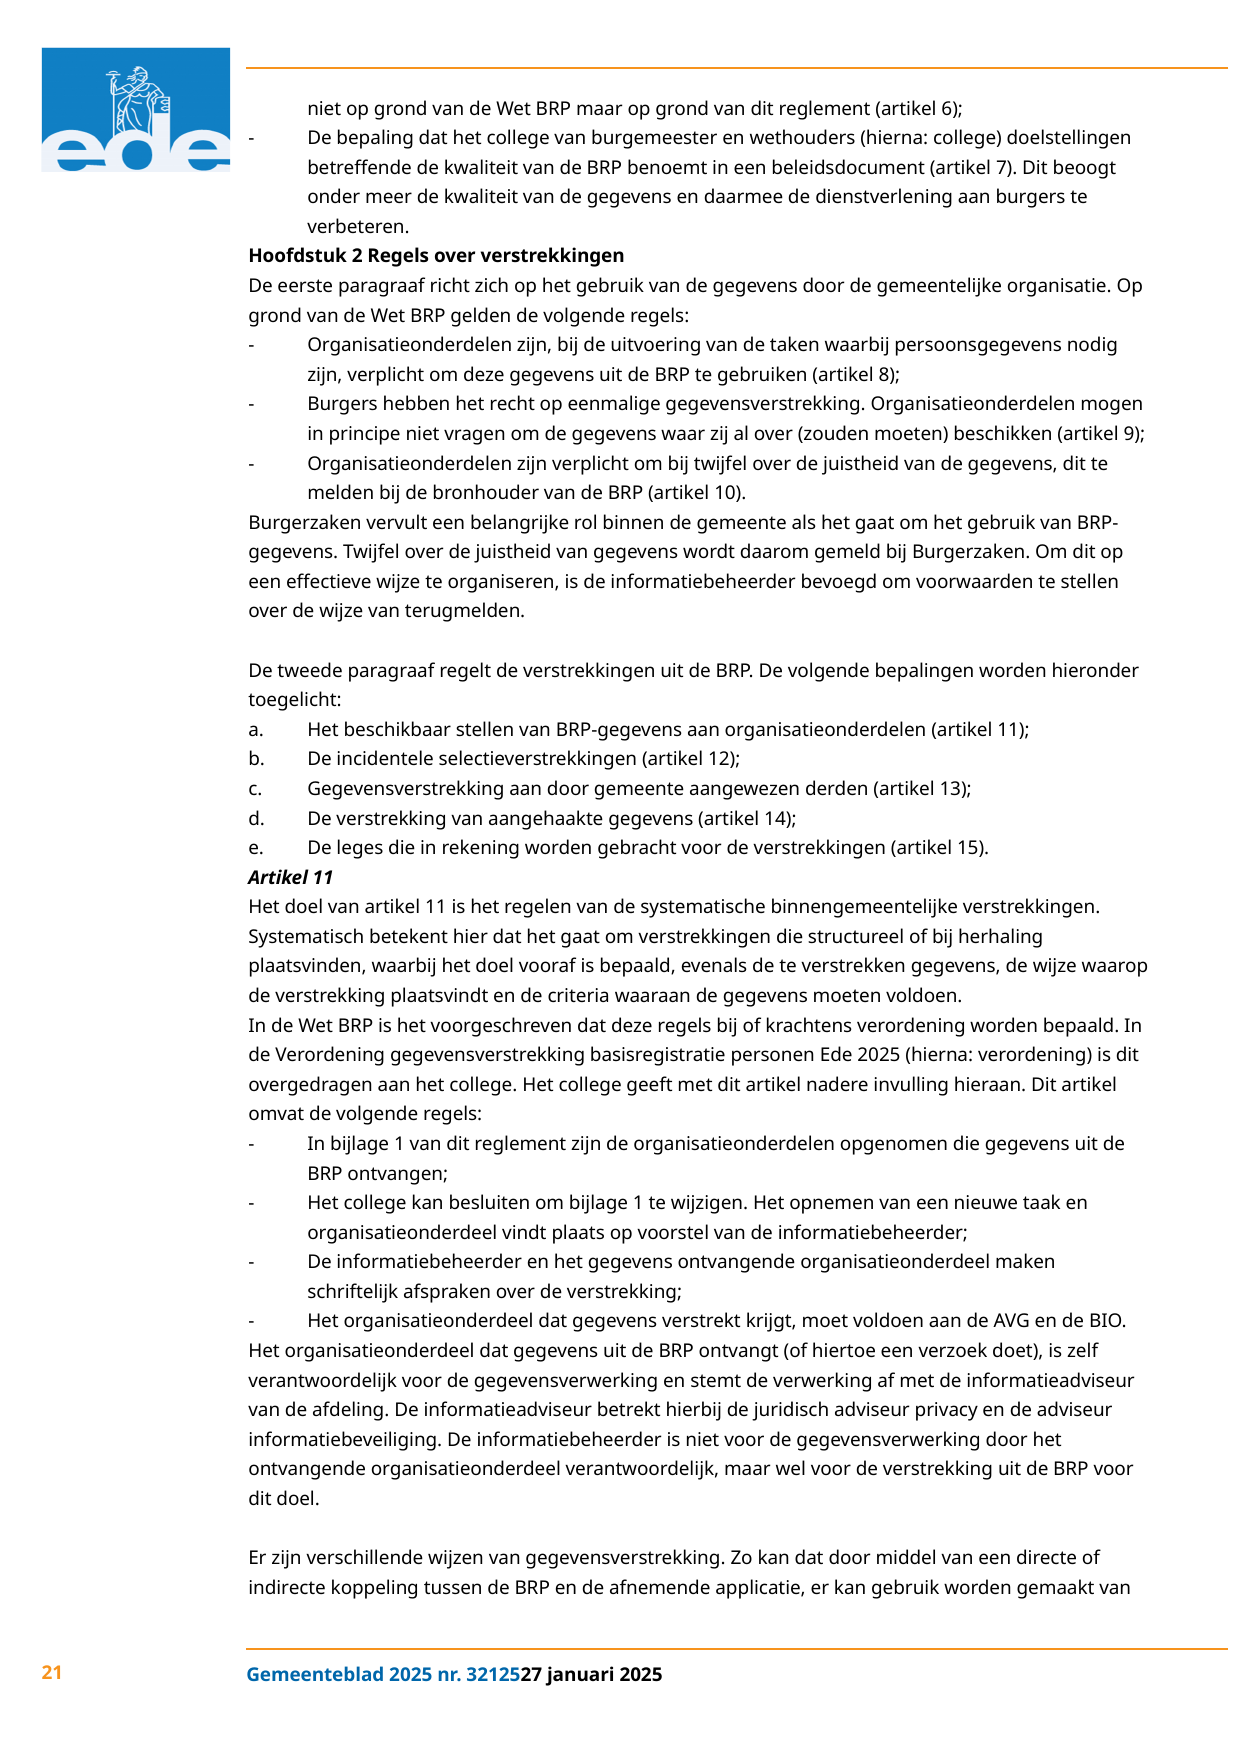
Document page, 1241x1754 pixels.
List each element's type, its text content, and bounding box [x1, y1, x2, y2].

text Artikel 11 [248, 864, 1152, 890]
list niet op grond van de Wet BRP maar op grond van dit reglement (artikel 6); [248, 95, 1152, 121]
text Het doel van artikel 11 is het regelen van de systematische binnengemeentelijke verstrekkingen. Systematisch betekent hier dat het gaat om verstrekkingen die structureel of bij herhaling plaatsvinden, waarbij het doel vooraf is bepaald, evenals de te verstrekken gegevens, de wijze waarop de verstrekking plaatsvindt en de criteria waaraan de gegevens moeten voldoen. [248, 893, 1152, 1008]
list Het beschikbaar stellen van BRP-gegevens aan organisatieonderdelen (artikel 11); [248, 716, 1152, 742]
list De verstrekking van aangehaakte gegevens (artikel 14); [248, 805, 1152, 831]
text De eerste paragraaf richt zich op het gebruik van de gegevens door de gemeentelijke organisatie. Op grond van de Wet BRP gelden de volgende regels: [248, 272, 1152, 328]
list De informatiebeheerder en het gegevens ontvangende organisatieonderdeel maken schriftelijk afspraken over de verstrekking; [248, 1248, 1152, 1304]
picture [41, 47, 231, 172]
list Organisatieonderdelen zijn, bij de uitvoering van de taken waarbij persoonsgegevens nodig zijn, verplicht om deze gegevens uit de BRP te gebruiken (artikel 8); [248, 331, 1152, 387]
text Hoofdstuk 2 Regels over verstrekkingen [248, 243, 1152, 268]
list Organisatieonderdelen zijn verplicht om bij twijfel over de juistheid van de gegevens, dit te melden bij de bronhouder van de BRP (artikel 10). [248, 450, 1152, 505]
list De bepaling dat het college van burgemeester en wethouders (hierna: college) doelstellingen betreffende de kwaliteit van de BRP benoemt in een beleidsdocument (artikel 7). Dit beoogt onder meer de kwaliteit van de gegevens en daarmee de dienstverlening aan burgers te verbeteren. [248, 124, 1152, 239]
list Gegevensverstrekking aan door gemeente aangewezen derden (artikel 13); [248, 775, 1152, 801]
list In bijlage 1 van dit reglement zijn de organisatieonderdelen opgenomen die gegevens uit de BRP ontvangen; [248, 1130, 1152, 1186]
text In de Wet BRP is het voorgeschreven dat deze regels bij of krachtens verordening worden bepaald. In de Verordening gegevensverstrekking basisregistratie personen Ede 2025 (hierna: verordening) is dit overgedragen aan het college. Het college geeft met dit artikel nadere invulling hieraan. Dit artikel omvat de volgende regels: [248, 1012, 1152, 1126]
list Burgers hebben het recht op eenmalige gegevensverstrekking. Organisatieonderdelen mogen in principe niet vragen om de gegevens waar zij al over (zouden moeten) beschikken (artikel 9); [248, 391, 1152, 446]
list Het organisatieonderdeel dat gegevens verstrekt krijgt, moet voldoen aan de AVG en de BIO. [248, 1308, 1152, 1333]
list De leges die in rekening worden gebracht voor de verstrekkingen (artikel 15). [248, 834, 1152, 860]
list Het college kan besluiten om bijlage 1 te wijzigen. Het opnemen van een nieuwe taak en organisatieonderdeel vindt plaats op voorstel van de informatiebeheerder; [248, 1189, 1152, 1245]
text Burgerzaken vervult een belangrijke rol binnen de gemeente als het gaat om het gebruik van BRP-gegevens. Twijfel over de juistheid van gegevens wordt daarom gemeld bij Burgerzaken. Om dit op een effectieve wijze te organiseren, is de informatiebeheerder bevoegd om voorwaarden te stellen over de wijze van terugmelden. [248, 509, 1152, 623]
list De incidentele selectieverstrekkingen (artikel 12); [248, 746, 1152, 771]
text Het organisatieonderdeel dat gegevens uit de BRP ontvangt (of hiertoe een verzoek doet), is zelf verantwoordelijk voor de gegevensverwerking en stemt de verwerking af met de informatieadviseur van de afdeling. De informatieadviseur betrekt hierbij de juridisch adviseur privacy en de adviseur informatiebeveiliging. De informatiebeheerder is niet voor de gegevensverwerking door het ontvangende organisatieonderdeel verantwoordelijk, maar wel voor de verstrekking uit de BRP voor dit doel. [248, 1337, 1152, 1511]
text Er zijn verschillende wijzen van gegevensverstrekking. Zo kan dat door middel van een directe of indirecte koppeling tussen de BRP en de afnemende applicatie, er kan gebruik worden gemaakt van [248, 1544, 1152, 1600]
text De tweede paragraaf regelt de verstrekkingen uit de BRP. De volgende bepalingen worden hieronder toegelicht: [248, 657, 1152, 712]
